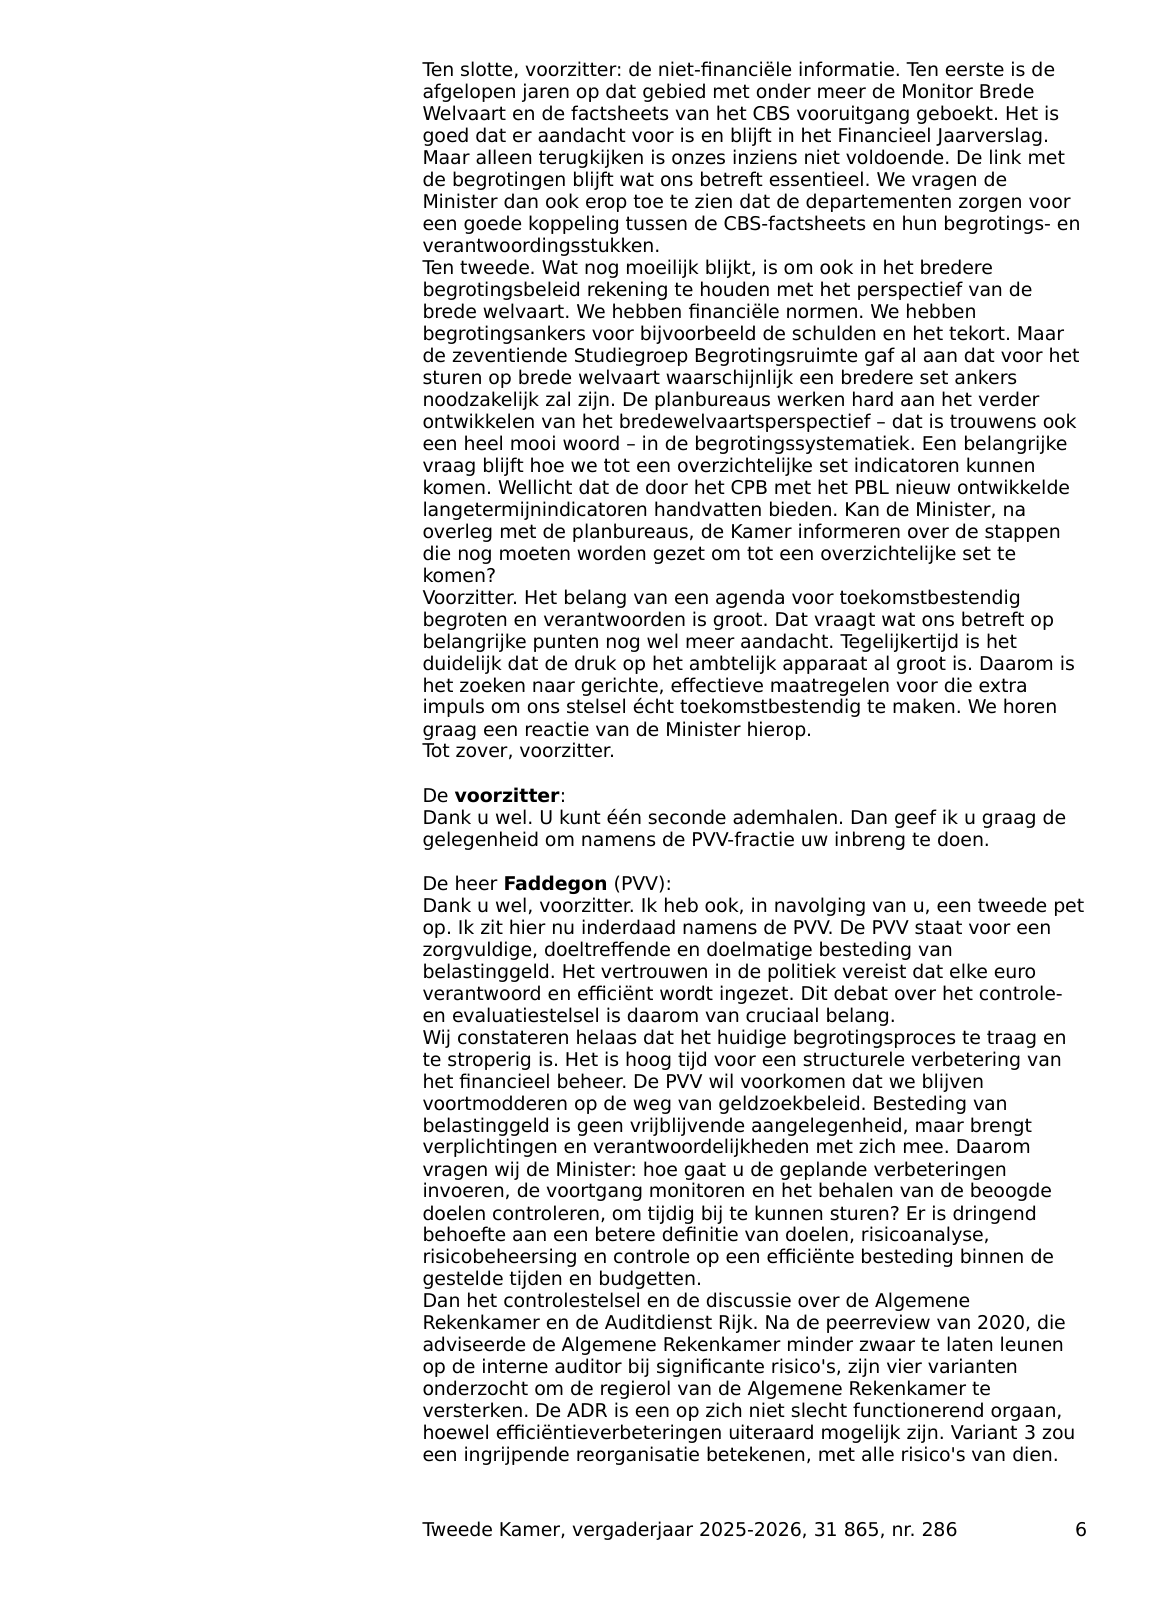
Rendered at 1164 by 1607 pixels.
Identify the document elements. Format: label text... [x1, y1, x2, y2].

text Dan het controlestelsel en de discussie over de Algemene Rekenkamer en de Auditdienst Rijk. Na de peerreview van 2020, die adviseerde de Algemene Rekenkamer minder zwaar te laten leunen op de interne auditor bij significante risico's, zijn vier varianten onderzocht om de regierol van de Algemene Rekenkamer te versterken. De ADR is een op zich niet slecht functionerend orgaan, hoewel efficiëntieverbeteringen uiteraard mogelijk zijn. Variant 3 zou een ingrijpende reorganisatie betekenen, met alle risico's van dien. [422, 1290, 1087, 1466]
text Wij constateren helaas dat het huidige begrotingsproces te traag en te stroperig is. Het is hoog tijd voor een structurele verbetering van het financieel beheer. De PVV wil voorkomen dat we blijven voortmodderen op de weg van geldzoekbeleid. Besteding van belastinggeld is geen vrijblijvende aangelegenheid, maar brengt verplichtingen en verantwoordelijkheden met zich mee. Daarom vragen wij de Minister: hoe gaat u de geplande verbeteringen invoeren, de voortgang monitoren en het behalen van de beoogde doelen controleren, om tijdig bij te kunnen sturen? Er is dringend behoefte aan een betere definitie van doelen, risicoanalyse, risicobeheersing en controle op een efficiënte besteding binnen de gestelde tijden en budgetten. [422, 1027, 1087, 1290]
text De heer Faddegon (PVV): [422, 873, 1087, 895]
text Dank u wel. U kunt één seconde ademhalen. Dan geef ik u graag de gelegenheid om namens de PVV-fractie uw inbreng te doen. [422, 807, 1087, 851]
text Voorzitter. Het belang van een agenda voor toekomstbestendig begroten en verantwoorden is groot. Dat vraagt wat ons betreft op belangrijke punten nog wel meer aandacht. Tegelijkertijd is het duidelijk dat de druk op het ambtelijk apparaat al groot is. Daarom is het zoeken naar gerichte, effectieve maatregelen voor die extra impuls om ons stelsel écht toekomstbestendig te maken. We horen graag een reactie van de Minister hierop. [422, 587, 1087, 740]
text Ten tweede. Wat nog moeilijk blijkt, is om ook in het bredere begrotingsbeleid rekening te houden met het perspectief van de brede welvaart. We hebben financiële normen. We hebben begrotingsankers voor bijvoorbeeld de schulden en het tekort. Maar de zeventiende Studiegroep Begrotingsruimte gaf al aan dat voor het sturen op brede welvaart waarschijnlijk een bredere set ankers noodzakelijk zal zijn. De planbureaus werken hard aan het verder ontwikkelen van het bredewelvaartsperspectief – dat is trouwens ook een heel mooi woord – in de begrotingssystematiek. Een belangrijke vraag blijft hoe we tot een overzichtelijke set indicatoren kunnen komen. Wellicht dat de door het CPB met het PBL nieuw ontwikkelde langetermijnindicatoren handvatten bieden. Kan de Minister, na overleg met de planbureaus, de Kamer informeren over de stappen die nog moeten worden gezet om tot een overzichtelijke set te komen? [422, 257, 1087, 587]
text De voorzitter: [422, 784, 1087, 807]
text Ten slotte, voorzitter: de niet-financiële informatie. Ten eerste is de afgelopen jaren op dat gebied met onder meer de Monitor Brede Welvaart en de factsheets van het CBS vooruitgang geboekt. Het is goed dat er aandacht voor is en blijft in het Financieel Jaarverslag. Maar alleen terugkijken is onzes inziens niet voldoende. De link met de begrotingen blijft wat ons betreft essentieel. We vragen de Minister dan ook erop toe te zien dat de departementen zorgen voor een goede koppeling tussen de CBS-factsheets en hun begrotings- en verantwoordingsstukken. [422, 59, 1087, 257]
text Tot zover, voorzitter. [422, 740, 1087, 762]
text Dank u wel, voorzitter. Ik heb ook, in navolging van u, een tweede pet op. Ik zit hier nu inderdaad namens de PVV. De PVV staat voor een zorgvuldige, doeltreffende en doelmatige besteding van belastinggeld. Het vertrouwen in de politiek vereist dat elke euro verantwoord en efficiënt wordt ingezet. Dit debat over het controle- en evaluatiestelsel is daarom van cruciaal belang. [422, 895, 1087, 1027]
